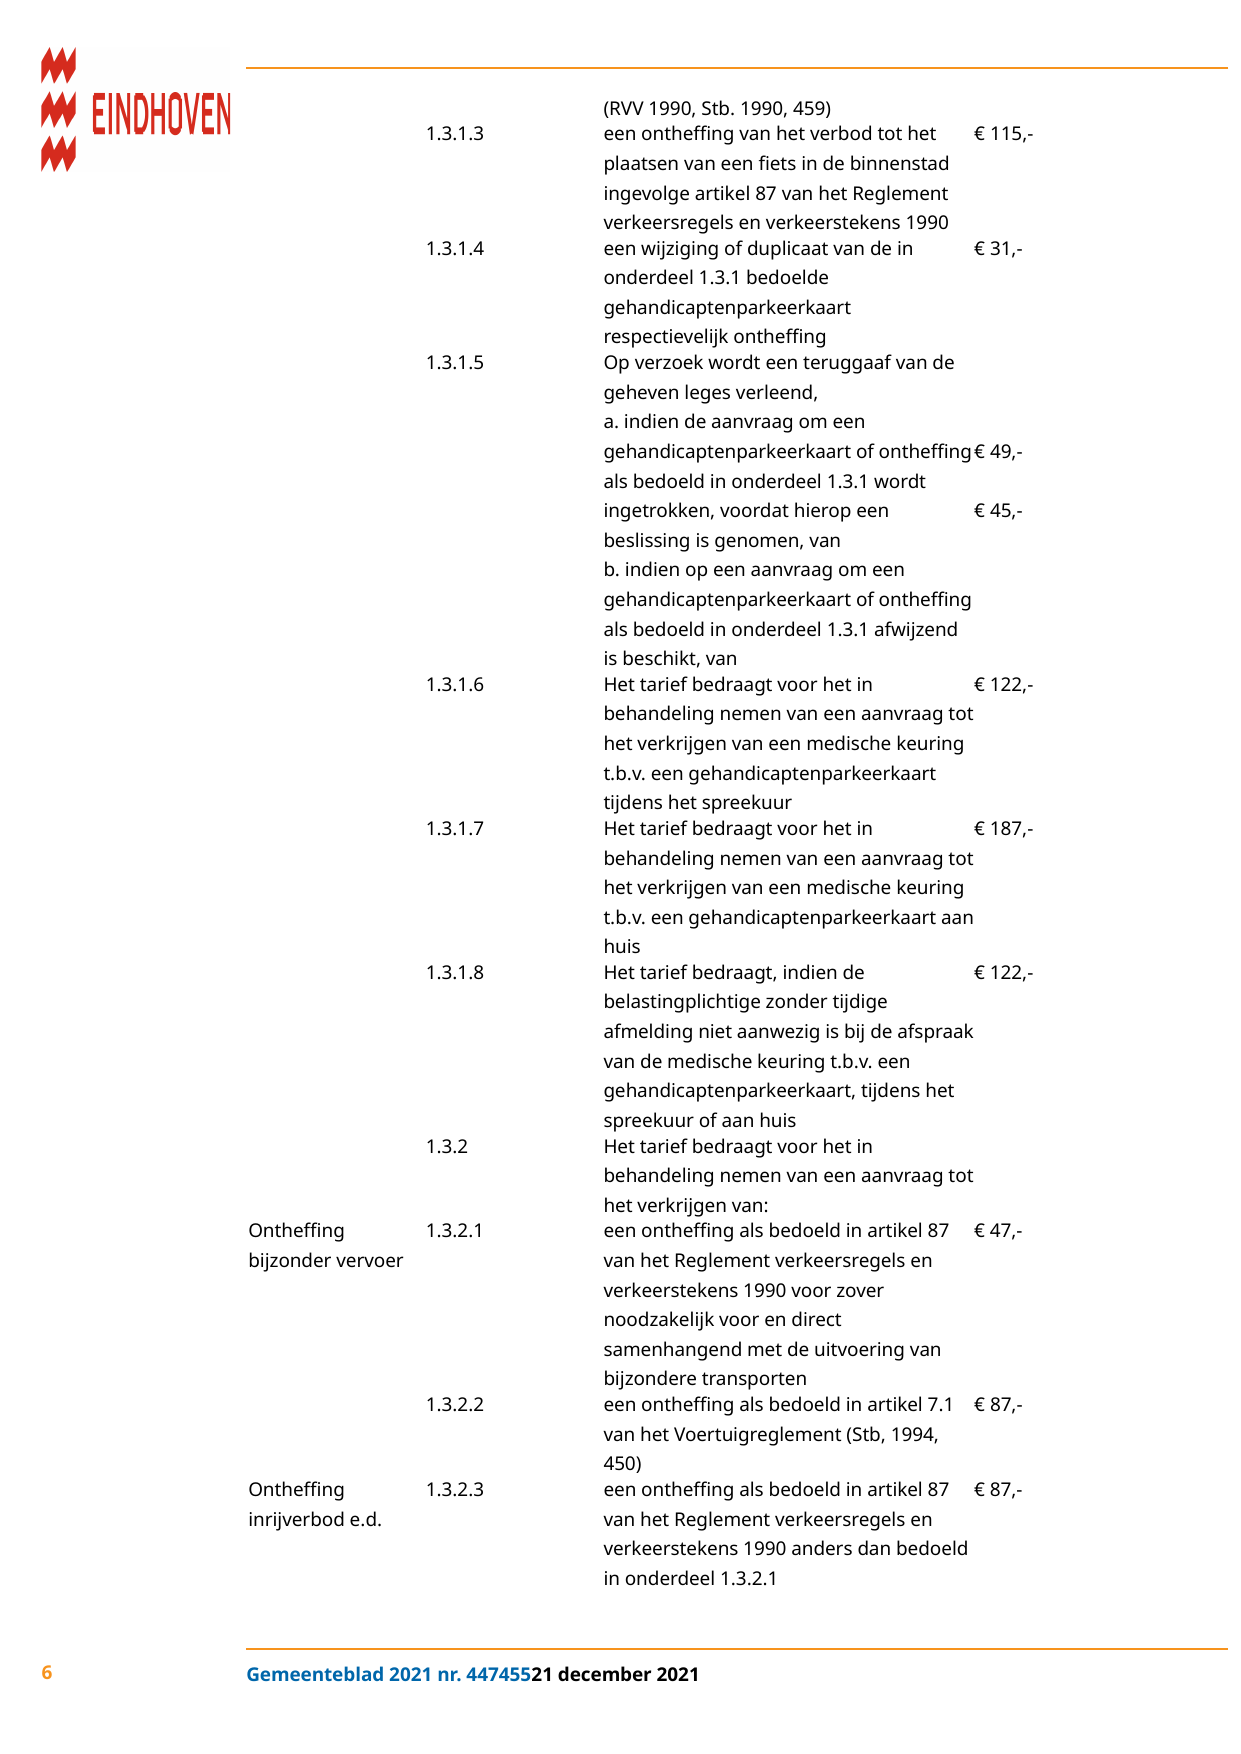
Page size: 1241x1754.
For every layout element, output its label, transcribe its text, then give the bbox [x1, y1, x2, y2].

table_cell een ontheffing als bedoeld in artikel 87 van het Reglement verkeersregels en verkeerstekens 1990 voor zover noodzakelijk voor en direct samenhangend met de uitvoering van bijzondere transporten [603, 1218, 974, 1391]
table_cell 1.3.2 [426, 1133, 603, 1218]
table_cell 1.3.1.8 [426, 959, 603, 1133]
table_cell [248, 959, 426, 1133]
table_cell 1.3.2.3 [426, 1476, 603, 1591]
table_cell Ontheffing inrijverbod e.d. [248, 1476, 426, 1591]
table_cell € 122,- [974, 959, 1152, 1133]
table_cell [248, 671, 426, 815]
table_cell 1.3.2.2 [426, 1391, 603, 1476]
picture [41, 47, 231, 172]
table_cell [248, 1133, 426, 1218]
table_cell [248, 235, 426, 349]
table_cell een wijziging of duplicaat van de in onderdeel 1.3.1 bedoelde gehandicaptenparkeerkaart respectievelijk ontheffing [603, 235, 974, 349]
table_cell € 122,- [974, 671, 1152, 815]
table_cell een ontheffing als bedoeld in artikel 87 van het Reglement verkeersregels en verkeerstekens 1990 anders dan bedoeld in onderdeel 1.3.2.1 [603, 1476, 974, 1591]
table_cell 1.3.1.5 [426, 350, 603, 671]
table_cell Ontheffing bijzonder vervoer [248, 1218, 426, 1391]
table_cell Op verzoek wordt een teruggaaf van de geheven leges verleend, a. indien de aanvraag om een gehandicaptenparkeerkaart of ontheffing als bedoeld in onderdeel 1.3.1 wordt ingetrokken, voordat hierop een beslissing is genomen, van b. indien op een aanvraag om een gehandicaptenparkeerkaart of ontheffing als bedoeld in onderdeel 1.3.1 afwijzend is beschikt, van [603, 350, 974, 671]
table_cell 1.3.1.4 [426, 235, 603, 349]
table_cell [248, 95, 426, 121]
table_cell € 187,- [974, 815, 1152, 959]
table_cell 1.3.1.3 [426, 121, 603, 235]
table_cell een ontheffing van het verbod tot het plaatsen van een fiets in de binnenstad ingevolge artikel 87 van het Reglement verkeersregels en verkeerstekens 1990 [603, 121, 974, 235]
table_cell [248, 121, 426, 235]
table_cell [248, 1391, 426, 1476]
table_cell Het tarief bedraagt voor het in behandeling nemen van een aanvraag tot het verkrijgen van een medische keuring t.b.v. een gehandicaptenparkeerkaart aan huis [603, 815, 974, 959]
table_cell 1.3.1.7 [426, 815, 603, 959]
table_cell 1.3.2.1 [426, 1218, 603, 1391]
table_cell € 31,- [974, 235, 1152, 349]
table_cell Het tarief bedraagt voor het in behandeling nemen van een aanvraag tot het verkrijgen van: [603, 1133, 974, 1218]
table_cell € 87,- [974, 1391, 1152, 1476]
table_cell [974, 1133, 1152, 1218]
table_cell 1.3.1.6 [426, 671, 603, 815]
table_cell € 87,- [974, 1476, 1152, 1591]
table_cell Het tarief bedraagt, indien de belastingplichtige zonder tijdige afmelding niet aanwezig is bij de afspraak van de medische keuring t.b.v. een gehandicaptenparkeerkaart, tijdens het spreekuur of aan huis [603, 959, 974, 1133]
table_cell € 115,- [974, 121, 1152, 235]
table_cell [426, 95, 603, 121]
table_cell Het tarief bedraagt voor het in behandeling nemen van een aanvraag tot het verkrijgen van een medische keuring t.b.v. een gehandicaptenparkeerkaart tijdens het spreekuur [603, 671, 974, 815]
table_cell [974, 95, 1152, 121]
table_cell [248, 815, 426, 959]
table_cell € 49,- € 45,- [974, 350, 1152, 671]
table_cell een ontheffing als bedoeld in artikel 7.1 van het Voertuigreglement (Stb, 1994, 450) [603, 1391, 974, 1476]
table_cell (RVV 1990, Stb. 1990, 459) [603, 95, 974, 121]
table_cell [248, 350, 426, 671]
table_cell € 47,- [974, 1218, 1152, 1391]
